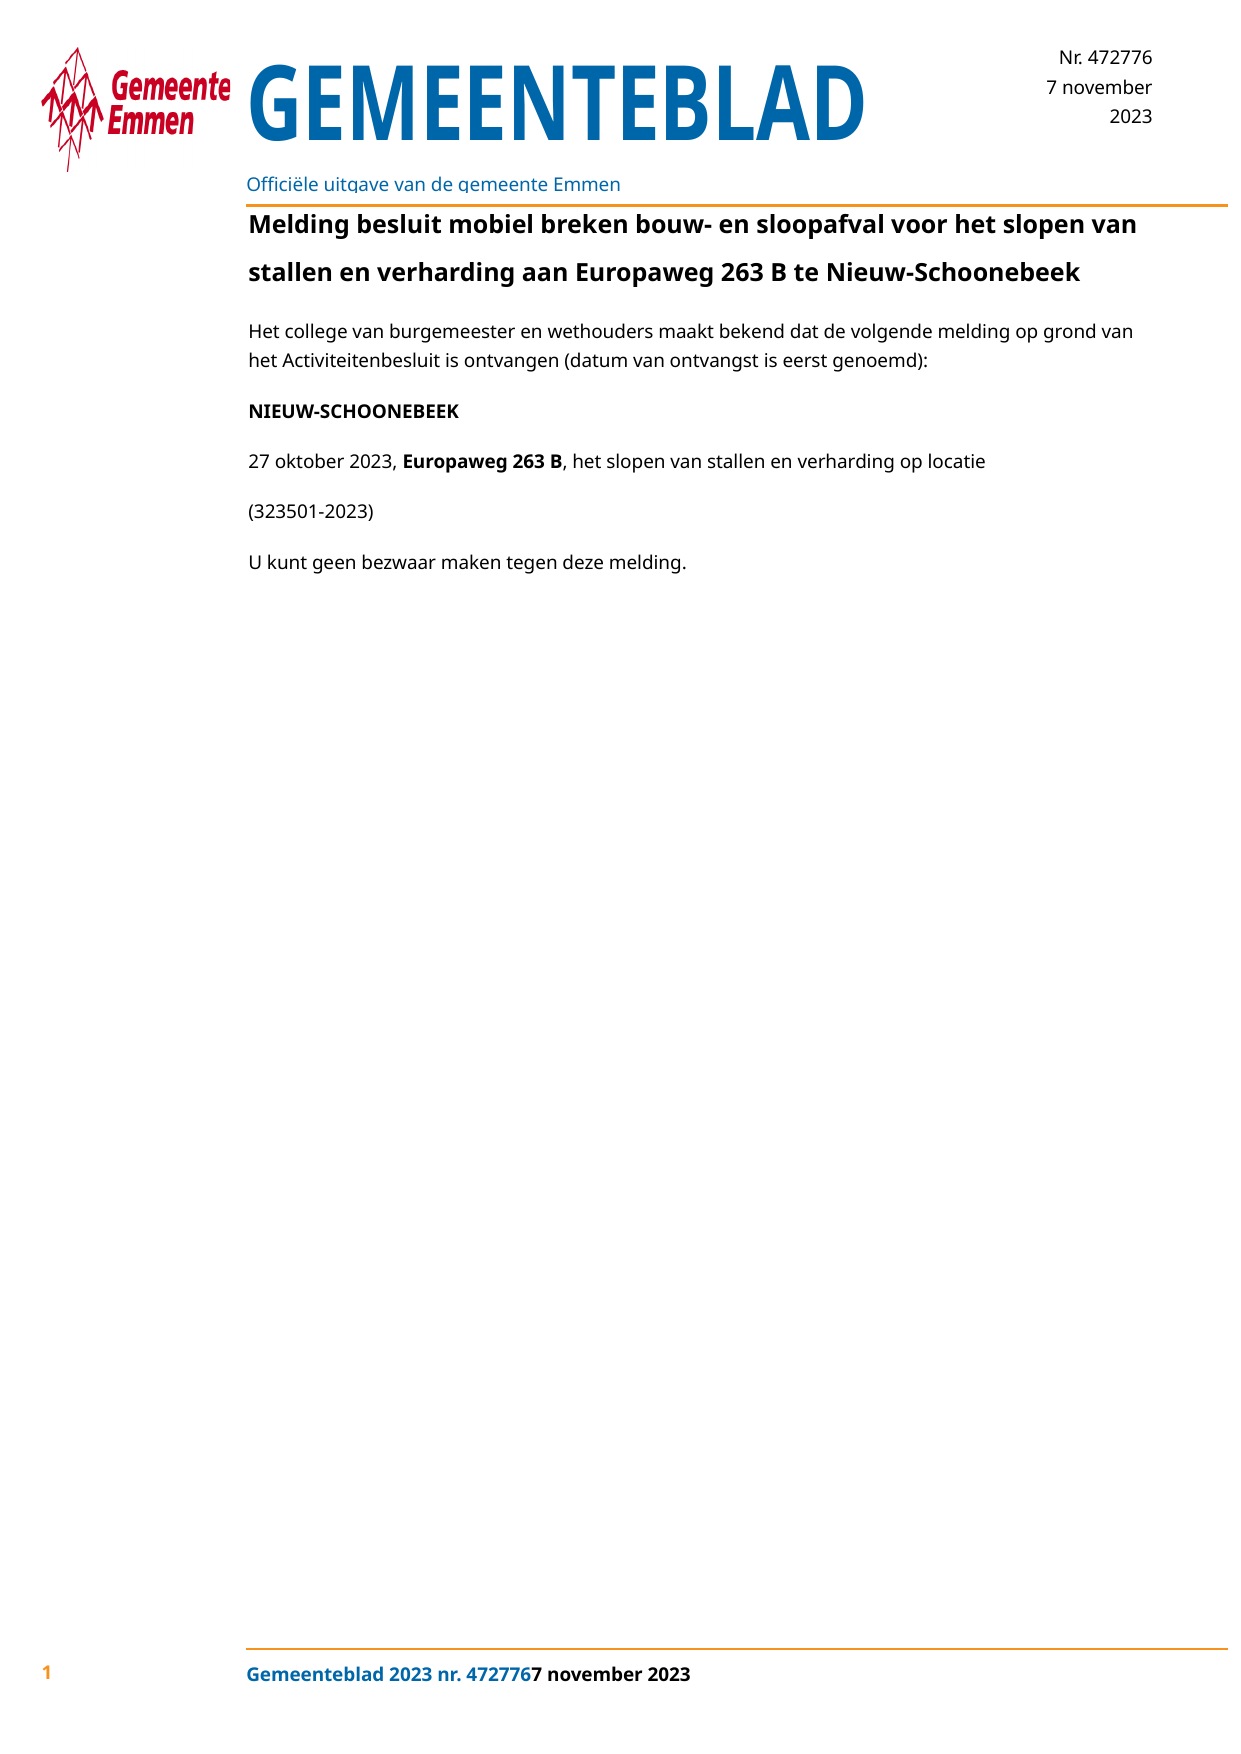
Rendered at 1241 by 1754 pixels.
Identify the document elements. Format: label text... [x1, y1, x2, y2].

picture [41, 47, 231, 172]
text (323501-2023) [248, 499, 1152, 524]
text 27 oktober 2023, Europaweg 263 B, het slopen van stallen en verharding op locatie [248, 448, 1152, 474]
text NIEUW-SCHOONEBEEK [248, 398, 1152, 424]
text Melding besluit mobiel breken bouw- en sloopafval voor het slopen van stallen en verharding aan Europaweg 263 B te Nieuw-Schoonebeek [248, 207, 1152, 288]
text Het college van burgemeester en wethouders maakt bekend dat de volgende melding op grond van het Activiteitenbesluit is ontvan­gen (datum van ontvangst is eerst genoemd): [248, 318, 1152, 373]
text U kunt geen bezwaar maken tegen deze melding. [248, 549, 1152, 575]
